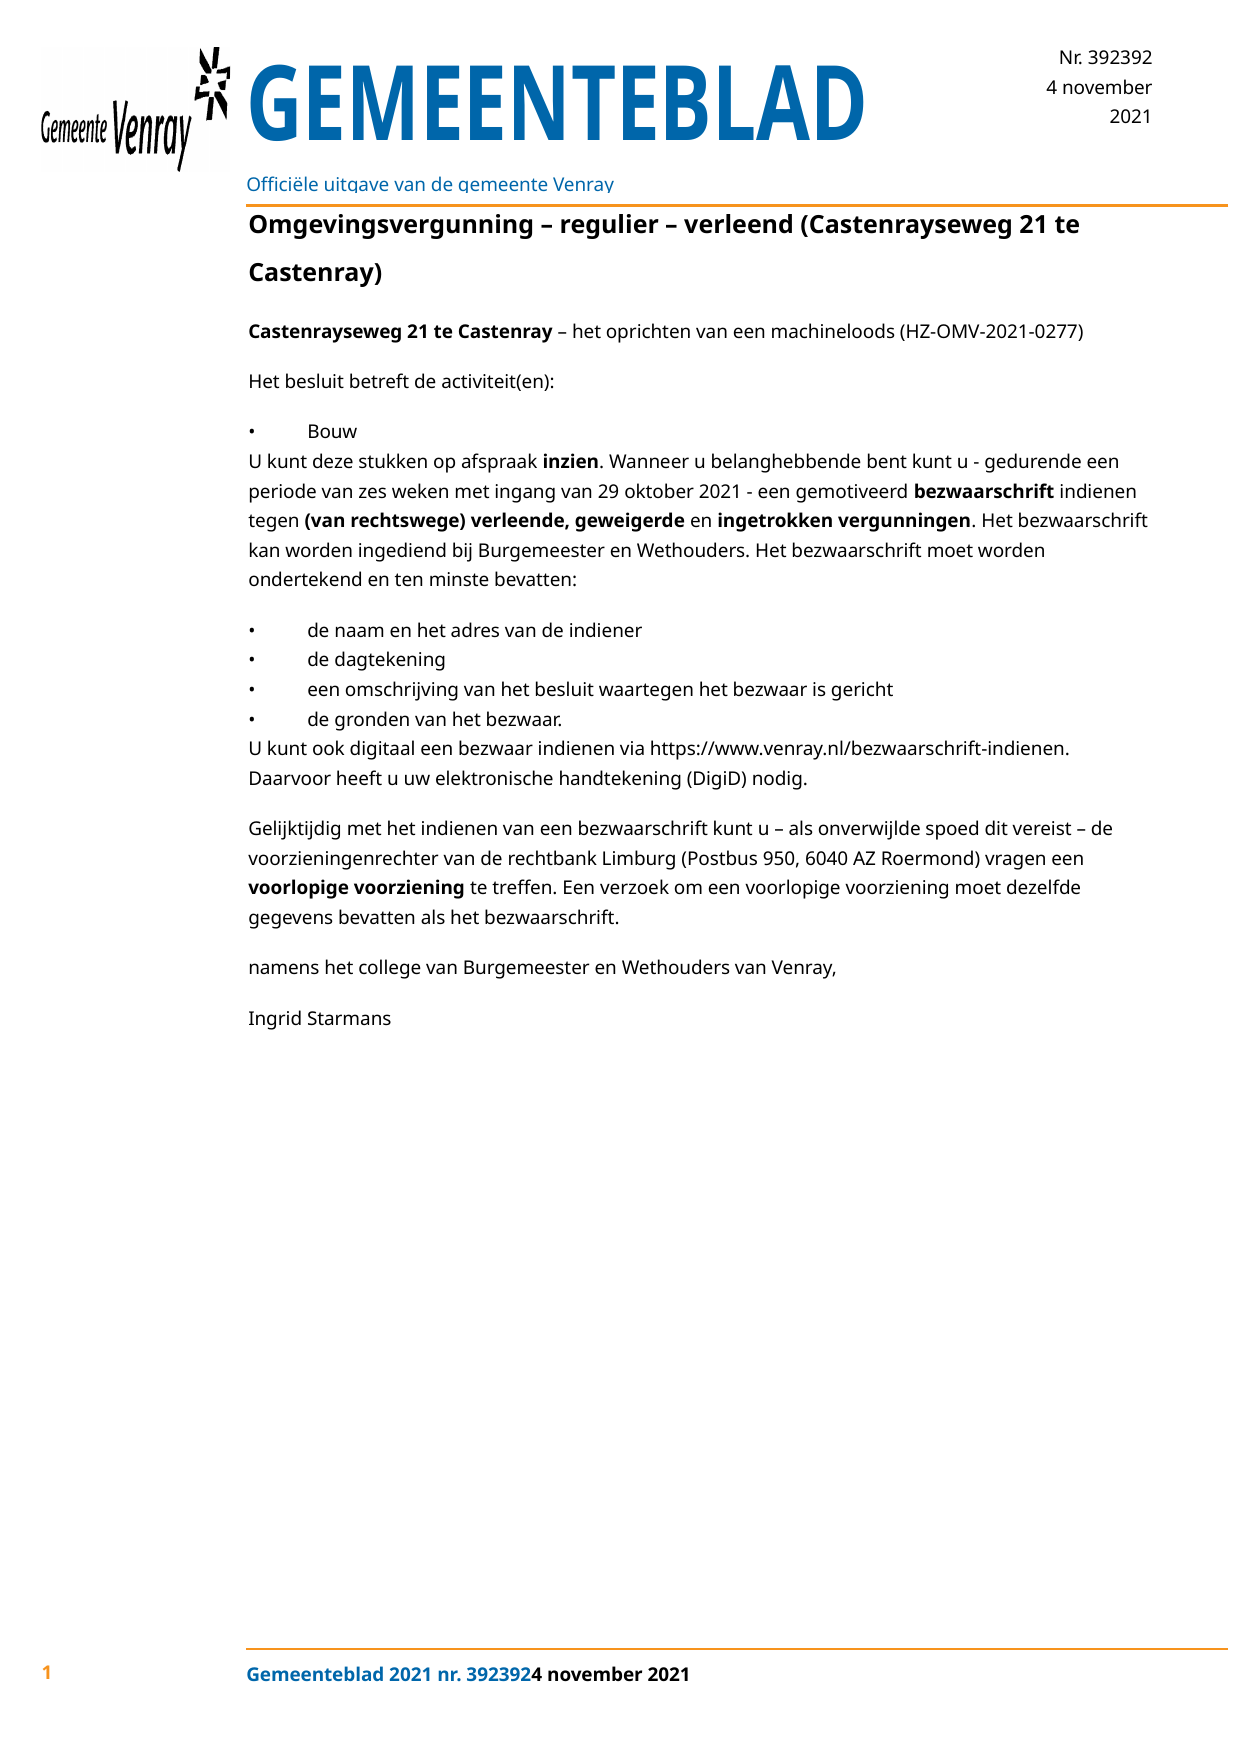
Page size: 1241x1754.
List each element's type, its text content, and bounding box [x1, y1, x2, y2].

list de naam en het adres van de indiener [248, 617, 1152, 643]
list Bouw [248, 419, 1152, 444]
list de dagtekening [248, 647, 1152, 672]
text Het besluit betreft de activiteit(en): [248, 368, 1152, 394]
text Ingrid Starmans [248, 1005, 1152, 1031]
list een omschrijving van het besluit waartegen het bezwaar is gericht [248, 676, 1152, 702]
list de gronden van het bezwaar. [248, 706, 1152, 732]
picture [41, 47, 231, 172]
text Gelijktijdig met het indienen van een bezwaarschrift kunt u – als onverwijlde spoed dit vereist – de voorzieningenrechter van de rechtbank Limburg (Postbus 950, 6040 AZ Roermond) vragen een voorlopige voorziening te treffen. Een verzoek om een voorlopige voorziening moet dezelfde gegevens bevatten als het bezwaarschrift. [248, 815, 1152, 930]
text Castenrayseweg 21 te Castenray – het oprichten van een machineloods (HZ-OMV-2021-0277) [248, 318, 1152, 344]
text Omgevingsvergunning – regulier – verleend (Castenrayseweg 21 te Castenray) [248, 207, 1152, 288]
text namens het college van Burgemeester en Wethouders van Venray, [248, 954, 1152, 980]
text U kunt ook digitaal een bezwaar indienen via https://www.venray.nl/bezwaarschrift-indienen. Daarvoor heeft u uw elektronische handtekening (DigiD) nodig. [248, 735, 1152, 791]
text U kunt deze stukken op afspraak inzien. Wanneer u belanghebbende bent kunt u - gedurende een periode van zes weken met ingang van 29 oktober 2021 - een gemotiveerd bezwaarschrift indienen tegen (van rechtswege) verleende, geweigerde en ingetrokken vergunningen. Het bezwaarschrift kan worden ingediend bij Burgemeester en Wethouders. Het bezwaarschrift moet worden ondertekend en ten minste bevatten: [248, 448, 1152, 592]
